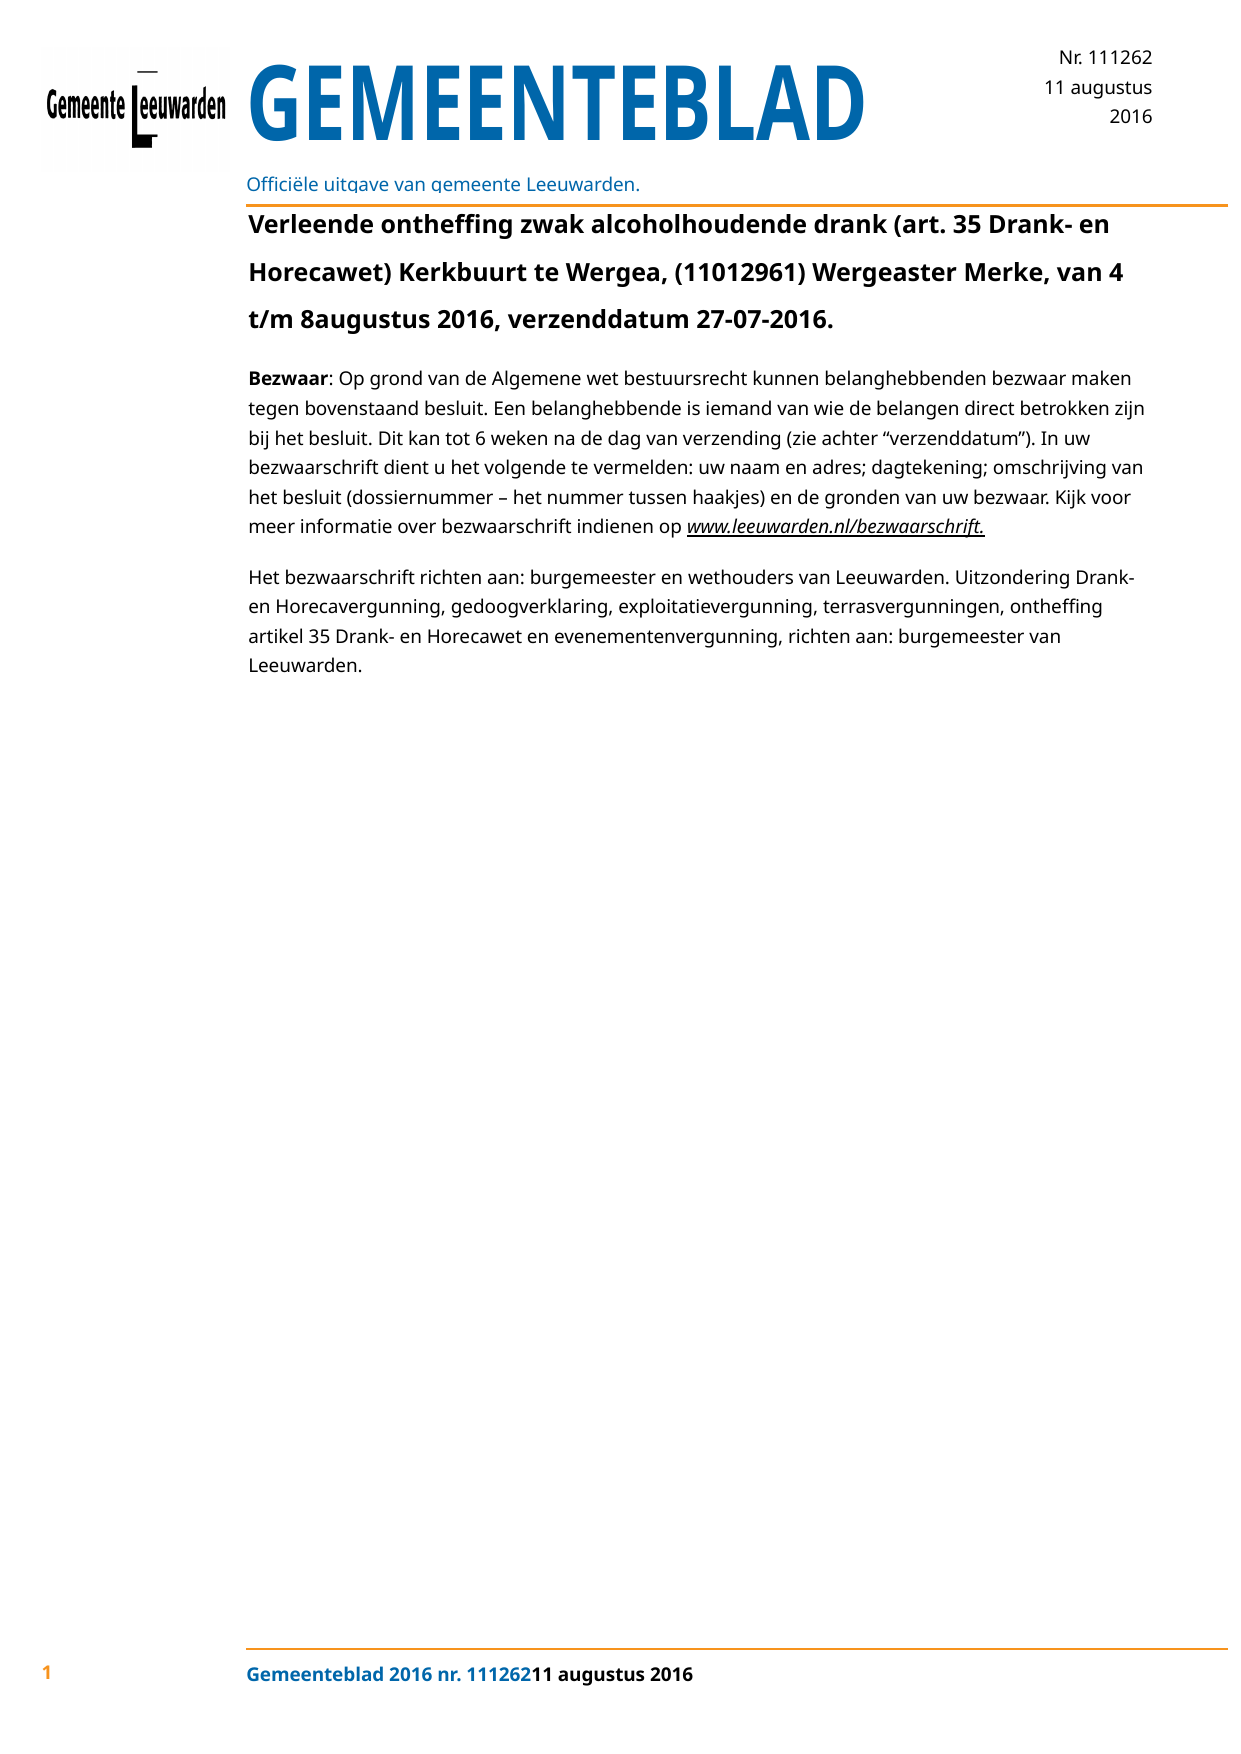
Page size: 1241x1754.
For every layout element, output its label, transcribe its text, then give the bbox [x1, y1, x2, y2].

picture [41, 47, 231, 172]
text Bezwaar: Op grond van de Algemene wet bestuursrecht kunnen belanghebbenden bezwaar maken tegen bovenstaand besluit. Een belanghebbende is iemand van wie de belangen direct betrokken zijn bij het besluit. Dit kan tot 6 weken na de dag van verzending (zie achter “verzenddatum”). In uw bezwaarschrift dient u het volgende te vermelden: uw naam en adres; dagtekening; omschrijving van het besluit (dossiernummer – het nummer tussen haakjes) en de gronden van uw bezwaar. Kijk voor meer informatie over bezwaarschrift indienen op www.leeuwarden.nl/bezwaarschrift. [248, 366, 1152, 539]
text Het bezwaarschrift richten aan: burgemeester en wethouders van Leeuwarden. Uitzondering Drank- en Horecavergunning, gedoogverklaring, exploitatievergunning, terrasvergunningen, ontheffing artikel 35 Drank- en Horecawet en evenementenvergunning, richten aan: burgemeester van Leeuwarden. [248, 564, 1152, 678]
text Verleende ontheffing zwak alcoholhoudende drank (art. 35 Drank- en Horecawet) Kerkbuurt te Wergea, (11012961) Wergeaster Merke, van 4 t/m 8augustus 2016, verzenddatum 27-07-2016. [248, 207, 1152, 336]
